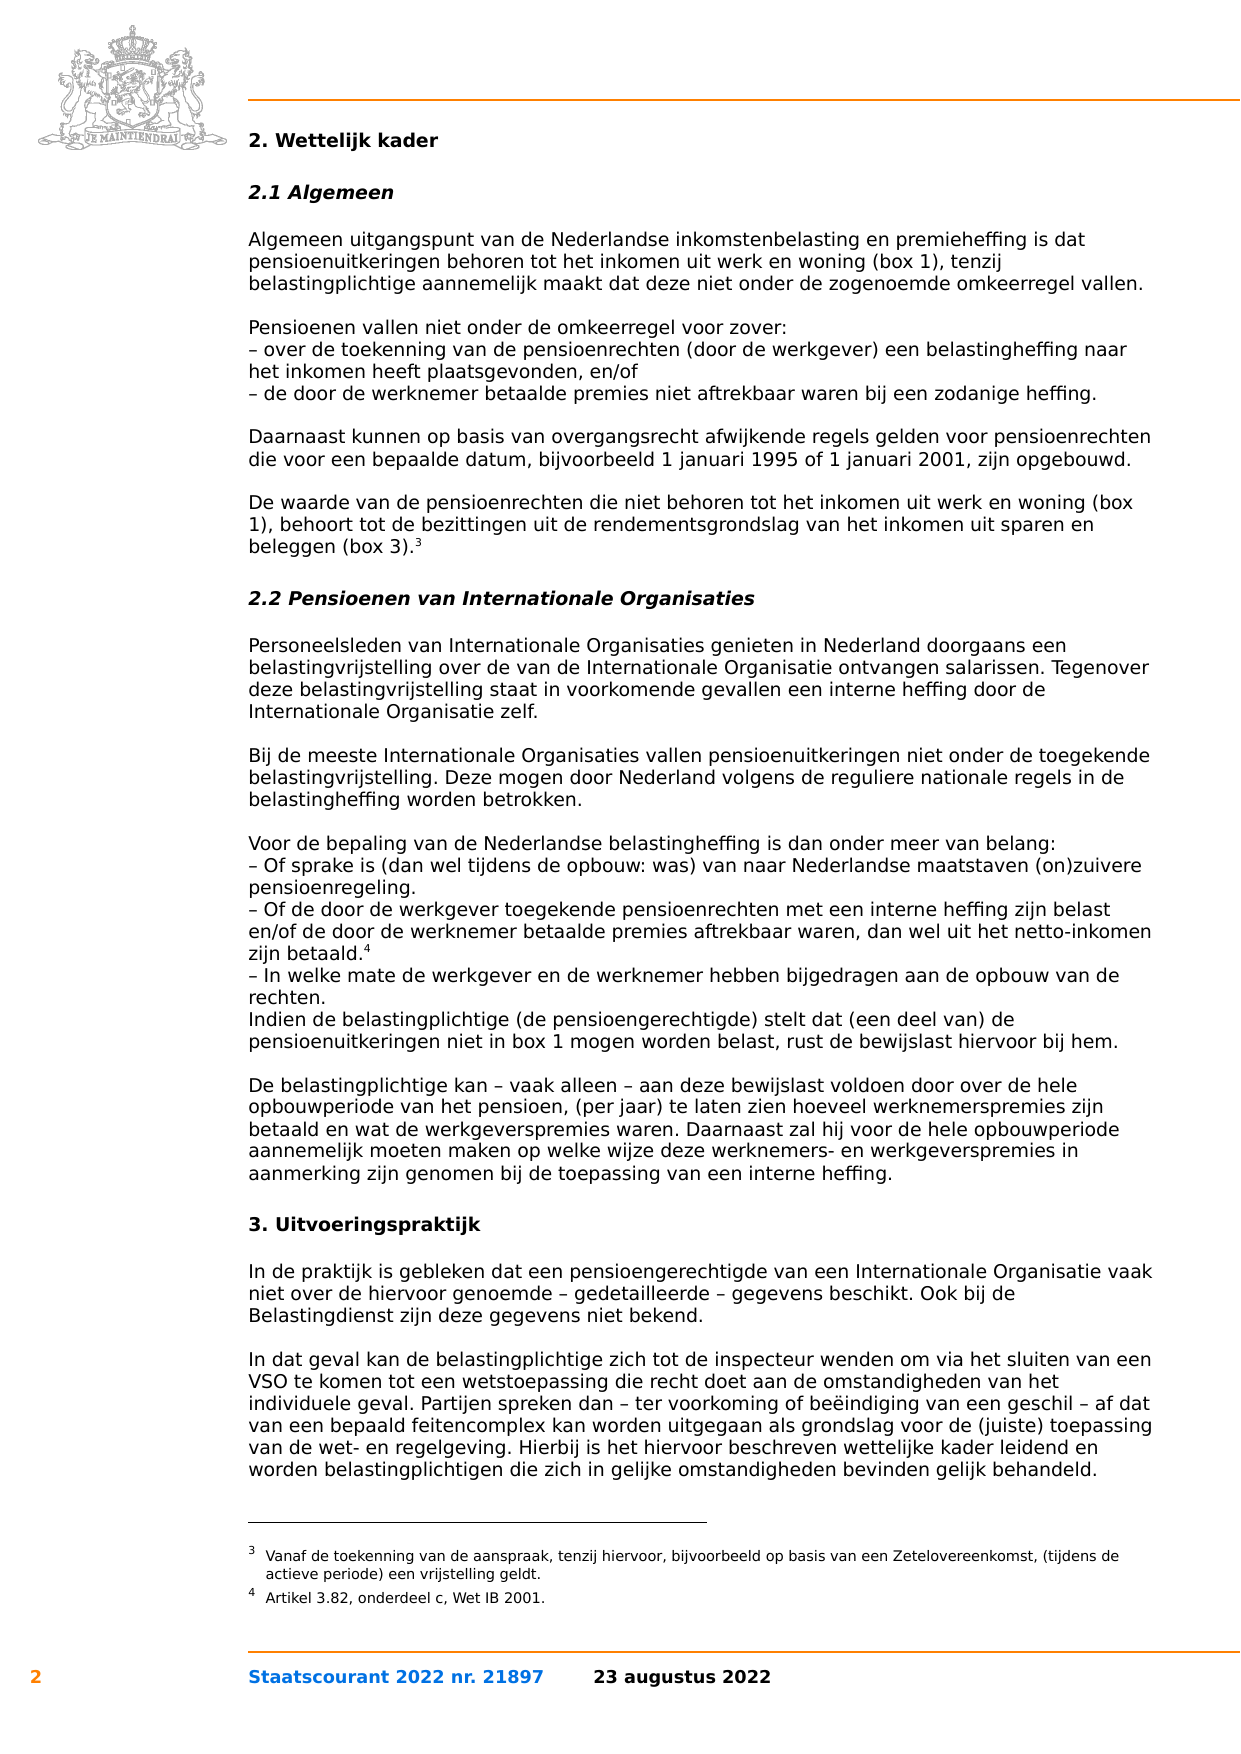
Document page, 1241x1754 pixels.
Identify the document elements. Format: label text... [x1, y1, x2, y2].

picture [38, 25, 227, 150]
subtitle 3. Uitvoeringspraktijk [248, 1214, 1163, 1236]
text Personeelsleden van Internationale Organisaties genieten in Nederland doorgaans een belastingvrijstelling over de van de Internationale Organisatie ontvangen salarissen. Tegenover deze belastingvrijstelling staat in voorkomende gevallen een interne heffing door de Internationale Organisatie zelf. [248, 635, 1163, 723]
text Algemeen uitgangspunt van de Nederlandse inkomstenbelasting en premieheffing is dat pensioenuitkeringen behoren tot het inkomen uit werk en woning (box 1), tenzij belastingplichtige aannemelijk maakt dat deze niet onder de zogenoemde omkeerregel vallen. [248, 229, 1163, 295]
text – In welke mate de werkgever en de werknemer hebben bijgedragen aan de opbouw van de rechten. [248, 965, 1163, 1009]
text Artikel 3.82, onderdeel c, Wet IB 2001. [248, 1586, 1163, 1608]
text Daarnaast kunnen op basis van overgangsrecht afwijkende regels gelden voor pensioenrechten die voor een bepaalde datum, bijvoorbeeld 1 januari 1995 of 1 januari 2001, zijn opgebouwd. [248, 426, 1163, 470]
text In dat geval kan de belastingplichtige zich tot de inspecteur wenden om via het sluiten van een VSO te komen tot een wetstoepassing die recht doet aan de omstandigheden van het individuele geval. Partijen spreken dan – ter voorkoming of beëindiging van een geschil – af dat van een bepaald feitencomplex kan worden uitgegaan als grondslag voor de (juiste) toepassing van de wet- en regelgeving. Hierbij is het hiervoor beschreven wettelijke kader leidend en worden belastingplichtigen die zich in gelijke omstandigheden bevinden gelijk behandeld. [248, 1349, 1163, 1481]
subtitle 2.1 Algemeen [248, 182, 1163, 204]
text Bij de meeste Internationale Organisaties vallen pensioenuitkeringen niet onder de toegekende belastingvrijstelling. Deze mogen door Nederland volgens de reguliere nationale regels in de belastingheffing worden betrokken. [248, 745, 1163, 811]
text De belastingplichtige kan – vaak alleen – aan deze bewijslast voldoen door over de hele opbouwperiode van het pensioen, (per jaar) te laten zien hoeveel werknemerspremies zijn betaald en wat de werkgeverspremies waren. Daarnaast zal hij voor de hele opbouwperiode aannemelijk moeten maken op welke wijze deze werknemers- en werkgeverspremies in aanmerking zijn genomen bij de toepassing van een interne heffing. [248, 1074, 1163, 1184]
text – de door de werknemer betaalde premies niet aftrekbaar waren bij een zodanige heffing. [248, 383, 1163, 404]
text – Of sprake is (dan wel tijdens de opbouw: was) van naar Nederlandse maatstaven (on)zuivere pensioenregeling. [248, 855, 1163, 899]
text In de praktijk is gebleken dat een pensioengerechtigde van een Internationale Organisatie vaak niet over de hiervoor genoemde – gedetailleerde – gegevens beschikt. Ook bij de Belastingdienst zijn deze gegevens niet bekend. [248, 1261, 1163, 1327]
subtitle 2. Wettelijk kader [248, 130, 1163, 152]
text – over de toekenning van de pensioenrechten (door de werkgever) een belastingheffing naar het inkomen heeft plaatsgevonden, en/of [248, 339, 1163, 383]
text Voor de bepaling van de Nederlandse belastingheffing is dan onder meer van belang: [248, 833, 1163, 855]
text Indien de belastingplichtige (de pensioengerechtigde) stelt dat (een deel van) de pensioenuitkeringen niet in box 1 mogen worden belast, rust de bewijslast hiervoor bij hem. [248, 1009, 1163, 1053]
text – Of de door de werkgever toegekende pensioenrechten met een interne heffing zijn belast en/of de door de werknemer betaalde premies aftrekbaar waren, dan wel uit het netto-inkomen zijn betaald. [248, 899, 1163, 965]
subtitle 2.2 Pensioenen van Internationale Organisaties [248, 588, 1163, 610]
text De waarde van de pensioenrechten die niet behoren tot het inkomen uit werk en woning (box 1), behoort tot de bezittingen uit de rendementsgrondslag van het inkomen uit sparen en beleggen (box 3). [248, 492, 1163, 558]
text Vanaf de toekenning van de aanspraak, tenzij hiervoor, bijvoorbeeld op basis van een Zetelovereenkomst, (tijdens de actieve periode) een vrijstelling geldt. [248, 1544, 1163, 1583]
text Pensioenen vallen niet onder de omkeerregel voor zover: [248, 317, 1163, 339]
